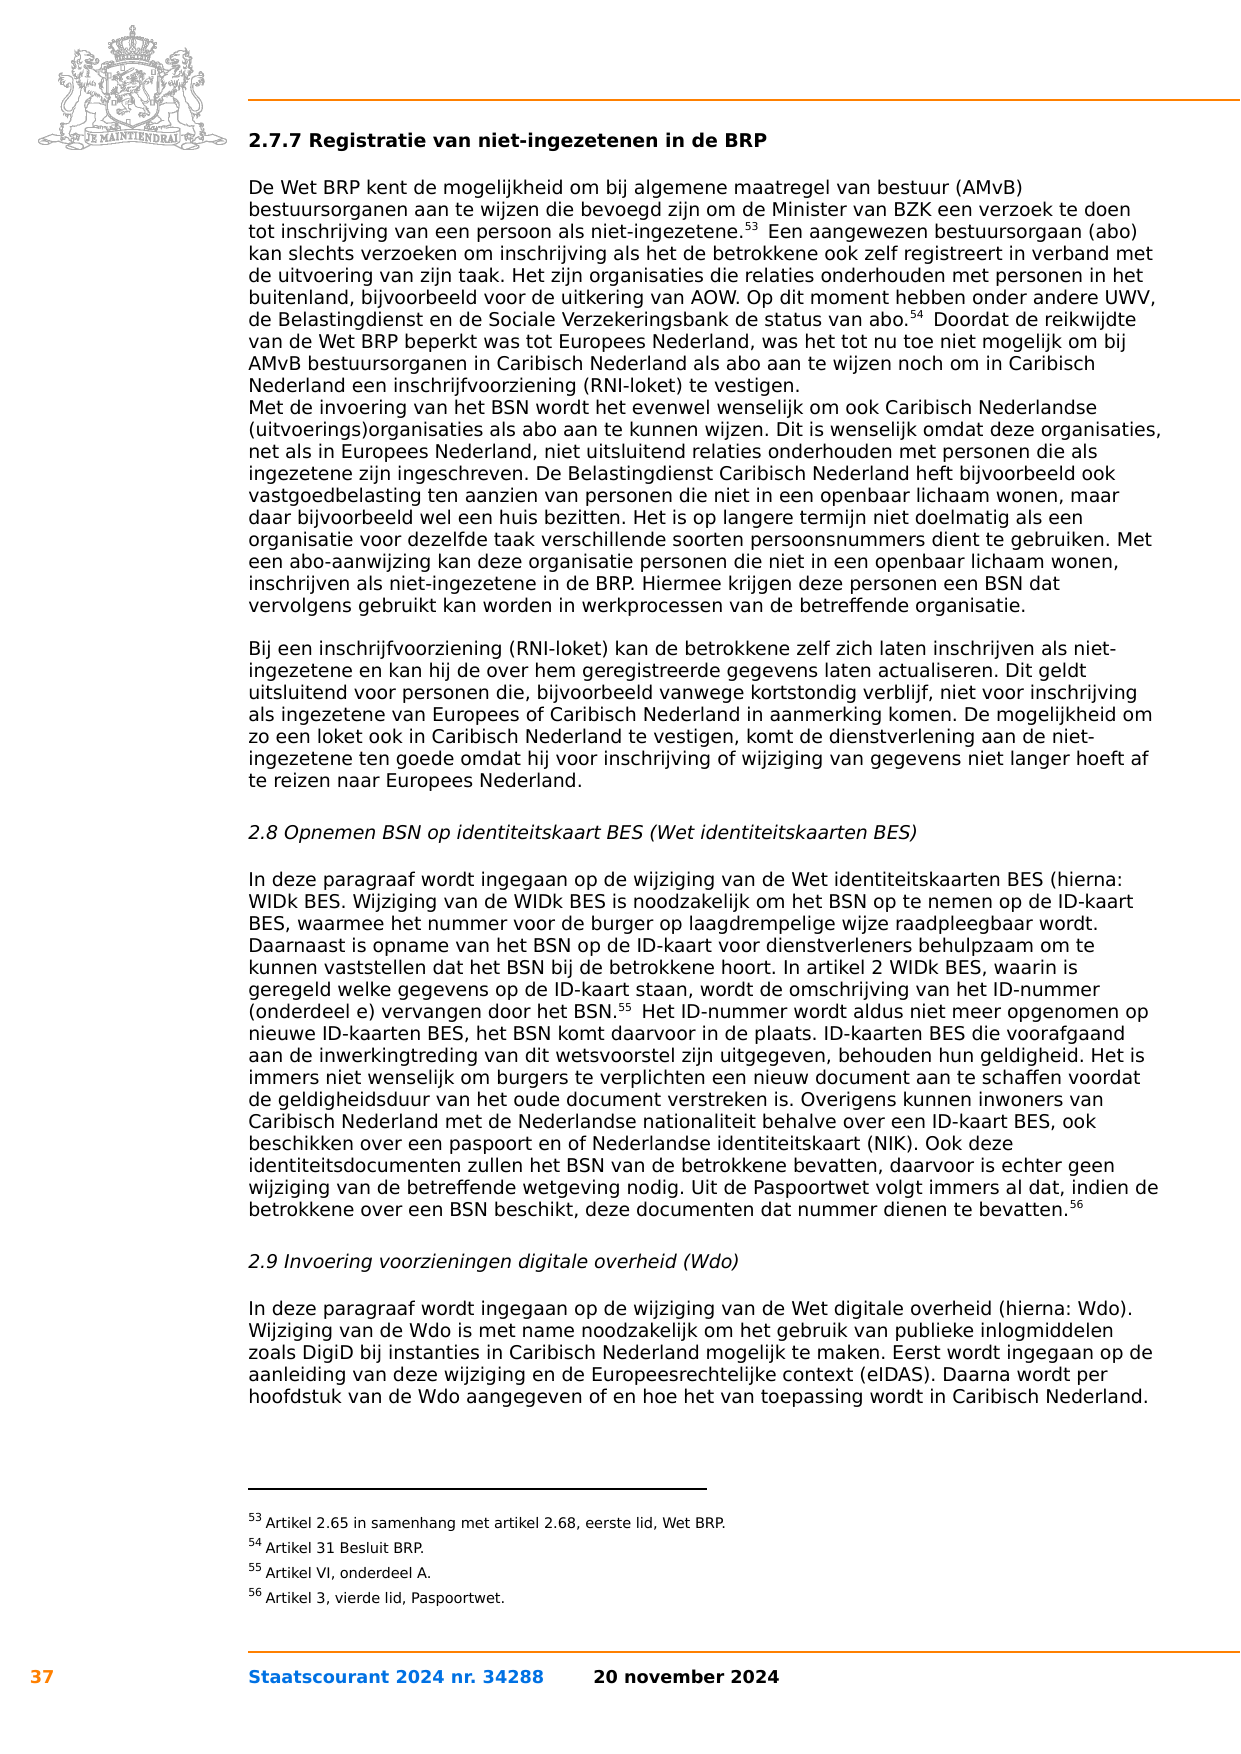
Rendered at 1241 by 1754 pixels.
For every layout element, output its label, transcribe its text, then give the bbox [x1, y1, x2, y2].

text Artikel 2.65 in samenhang met artikel 2.68, eerste lid, Wet BRP. [248, 1511, 1163, 1533]
subtitle 2.7.7 Registratie van niet-ingezetenen in de BRP [248, 130, 1163, 152]
picture [38, 25, 227, 150]
text Artikel 3, vierde lid, Paspoortwet. [248, 1586, 1163, 1608]
text Artikel 31 Besluit BRP. [248, 1536, 1163, 1558]
text Artikel VI, onderdeel A. [248, 1561, 1163, 1583]
text In deze paragraaf wordt ingegaan op de wijziging van de Wet digitale overheid (hierna: Wdo). Wijziging van de Wdo is met name noodzakelijk om het gebruik van publieke inlogmiddelen zoals DigiD bij instanties in Caribisch Nederland mogelijk te maken. Eerst wordt ingegaan op de aanleiding van deze wijziging en de Europeesrechtelijke context (eIDAS). Daarna wordt per hoofdstuk van de Wdo aangegeven of en hoe het van toepassing wordt in Caribisch Nederland. [248, 1298, 1163, 1408]
text In deze paragraaf wordt ingegaan op de wijziging van de Wet identiteitskaarten BES (hierna: WIDk BES. Wijziging van de WIDk BES is noodzakelijk om het BSN op te nemen op de ID-kaart BES, waarmee het nummer voor de burger op laagdrempelige wijze raadpleegbaar wordt. Daarnaast is opname van het BSN op de ID-kaart voor dienstverleners behulpzaam om te kunnen vaststellen dat het BSN bij de betrokkene hoort. In artikel 2 WIDk BES, waarin is geregeld welke gegevens op de ID-kaart staan, wordt de omschrijving van het ID-nummer (onderdeel e) vervangen door het BSN. Het ID-nummer wordt aldus niet meer opgenomen op nieuwe ID-kaarten BES, het BSN komt daarvoor in de plaats. ID-kaarten BES die voorafgaand aan de inwerkingtreding van dit wetsvoorstel zijn uitgegeven, behouden hun geldigheid. Het is immers niet wenselijk om burgers te verplichten een nieuw document aan te schaffen voordat de geldigheidsduur van het oude document verstreken is. Overigens kunnen inwoners van Caribisch Nederland met de Nederlandse nationaliteit behalve over een ID-kaart BES, ook beschikken over een paspoort en of Nederlandse identiteitskaart (NIK). Ook deze identiteitsdocumenten zullen het BSN van de betrokkene bevatten, daarvoor is echter geen wijziging van de betreffende wetgeving nodig. Uit de Paspoortwet volgt immers al dat, indien de betrokkene over een BSN beschikt, deze documenten dat nummer dienen te bevatten. [248, 869, 1163, 1221]
subtitle 2.9 Invoering voorzieningen digitale overheid (Wdo) [248, 1251, 1163, 1273]
text Bij een inschrijfvoorziening (RNI-loket) kan de betrokkene zelf zich laten inschrijven als niet-ingezetene en kan hij de over hem geregistreerde gegevens laten actualiseren. Dit geldt uitsluitend voor personen die, bijvoorbeeld vanwege kortstondig verblijf, niet voor inschrijving als ingezetene van Europees of Caribisch Nederland in aanmerking komen. De mogelijkheid om zo een loket ook in Caribisch Nederland te vestigen, komt de dienstverlening aan de niet-ingezetene ten goede omdat hij voor inschrijving of wijziging van gegevens niet langer hoeft af te reizen naar Europees Nederland. [248, 638, 1163, 792]
text Met de invoering van het BSN wordt het evenwel wenselijk om ook Caribisch Nederlandse (uitvoerings)organisaties als abo aan te kunnen wijzen. Dit is wenselijk omdat deze organisaties, net als in Europees Nederland, niet uitsluitend relaties onderhouden met personen die als ingezetene zijn ingeschreven. De Belastingdienst Caribisch Nederland heft bijvoorbeeld ook vastgoedbelasting ten aanzien van personen die niet in een openbaar lichaam wonen, maar daar bijvoorbeeld wel een huis bezitten. Het is op langere termijn niet doelmatig als een organisatie voor dezelfde taak verschillende soorten persoonsnummers dient te gebruiken. Met een abo-aanwijzing kan deze organisatie personen die niet in een openbaar lichaam wonen, inschrijven als niet-ingezetene in de BRP. Hiermee krijgen deze personen een BSN dat vervolgens gebruikt kan worden in werkprocessen van de betreffende organisatie. [248, 397, 1163, 616]
text De Wet BRP kent de mogelijkheid om bij algemene maatregel van bestuur (AMvB) bestuursorganen aan te wijzen die bevoegd zijn om de Minister van BZK een verzoek te doen tot inschrijving van een persoon als niet-ingezetene. Een aangewezen bestuursorgaan (abo) kan slechts verzoeken om inschrijving als het de betrokkene ook zelf registreert in verband met de uitvoering van zijn taak. Het zijn organisaties die relaties onderhouden met personen in het buitenland, bijvoorbeeld voor de uitkering van AOW. Op dit moment hebben onder andere UWV, de Belastingdienst en de Sociale Verzekeringsbank de status van abo. Doordat de reikwijdte van de Wet BRP beperkt was tot Europees Nederland, was het tot nu toe niet mogelijk om bij AMvB bestuursorganen in Caribisch Nederland als abo aan te wijzen noch om in Caribisch Nederland een inschrijfvoorziening (RNI-loket) te vestigen. [248, 177, 1163, 397]
subtitle 2.8 Opnemen BSN op identiteitskaart BES (Wet identiteitskaarten BES) [248, 822, 1163, 844]
